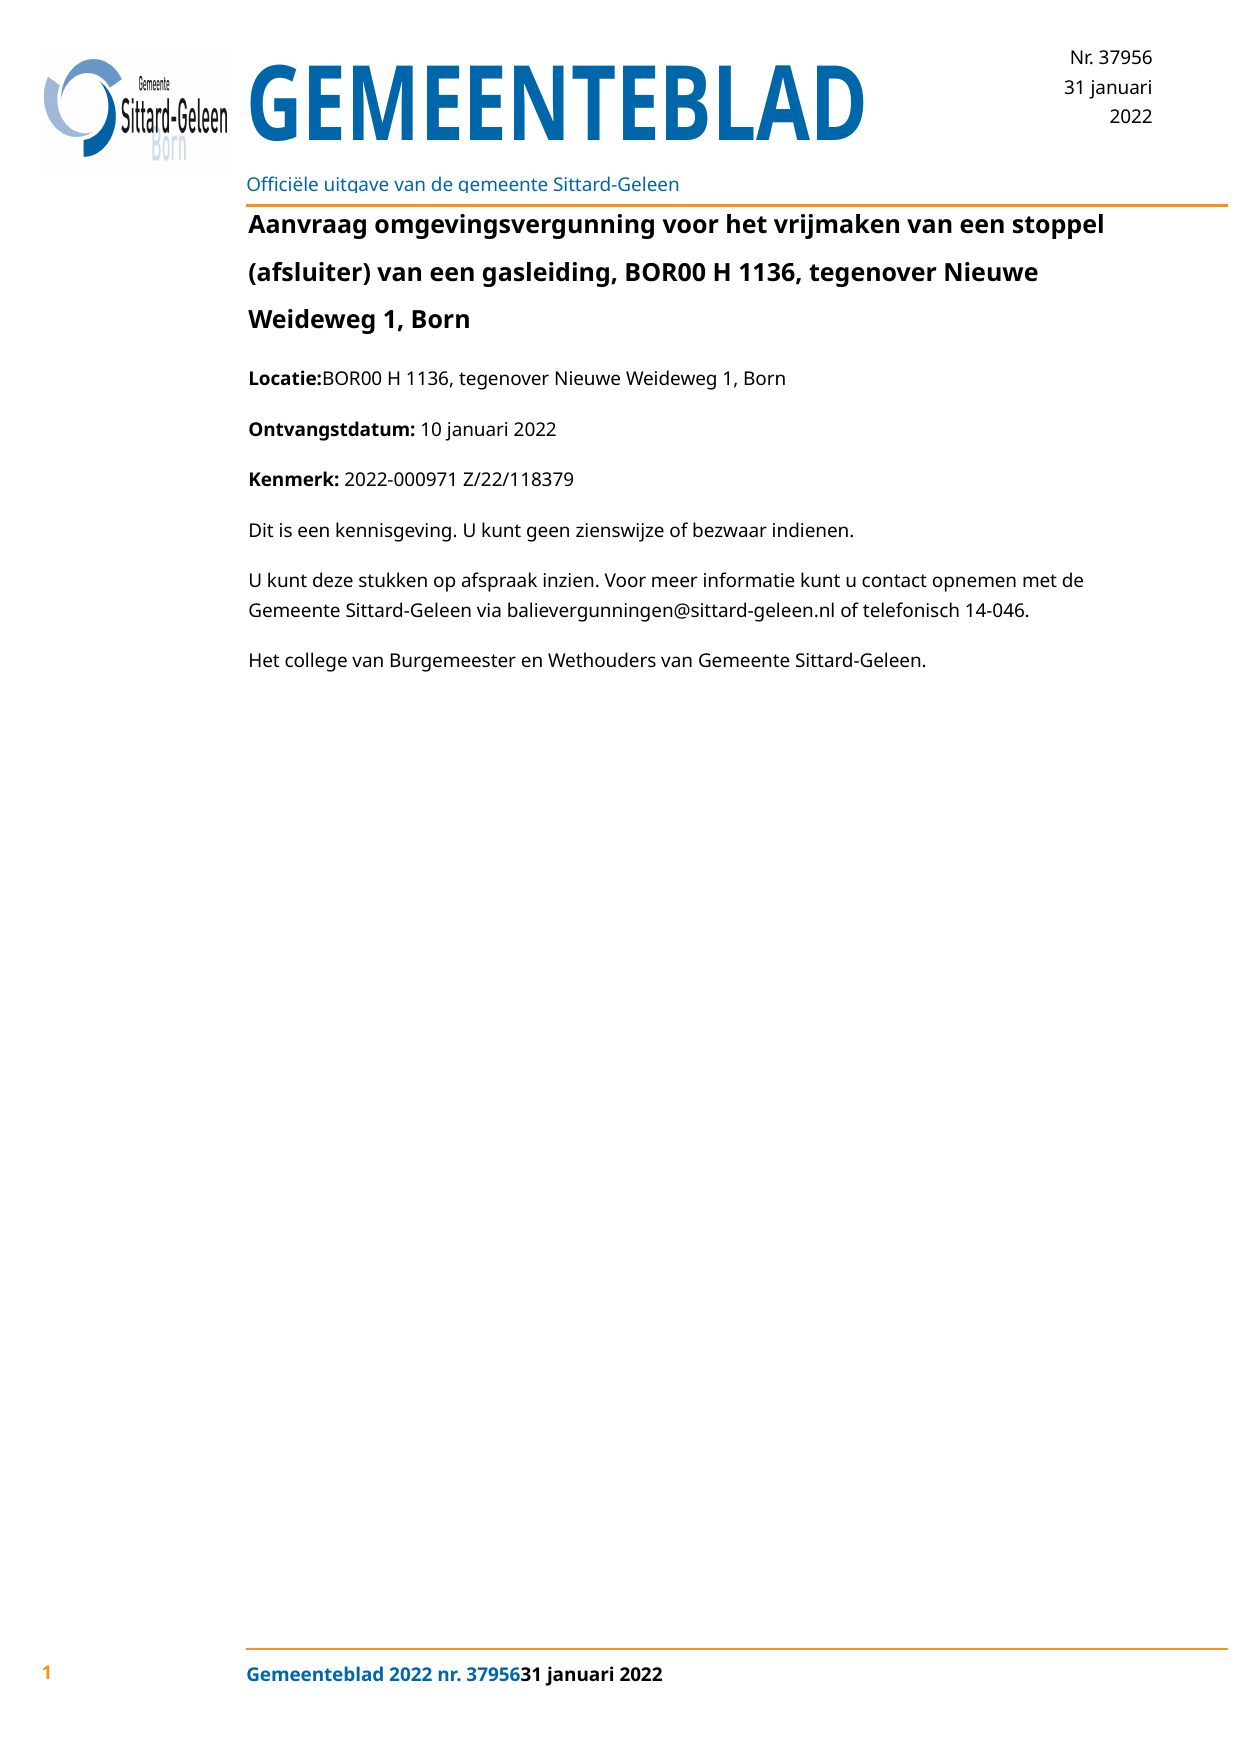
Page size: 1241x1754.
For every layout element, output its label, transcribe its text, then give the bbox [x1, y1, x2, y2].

text U kunt deze stukken op afspraak inzien. Voor meer informatie kunt u contact opnemen met de Gemeente Sittard-Geleen via balievergunningen@sittard-geleen.nl of telefonisch 14-046. [248, 567, 1152, 622]
text Kenmerk: 2022-000971 Z/22/118379 [248, 466, 1152, 492]
text Het college van Burgemeester en Wethouders van Gemeente Sittard-Geleen. [248, 647, 1152, 673]
text Locatie:BOR00 H 1136, tegenover Nieuwe Weideweg 1, Born [248, 366, 1152, 391]
text Aanvraag omgevingsvergunning voor het vrijmaken van een stoppel (afsluiter) van een gasleiding, BOR00 H 1136, tegenover Nieuwe Weideweg 1, Born [248, 207, 1152, 336]
text Ontvangstdatum: 10 januari 2022 [248, 416, 1152, 442]
text Dit is een kennisgeving. U kunt geen zienswijze of bezwaar indienen. [248, 517, 1152, 542]
picture [41, 47, 231, 172]
